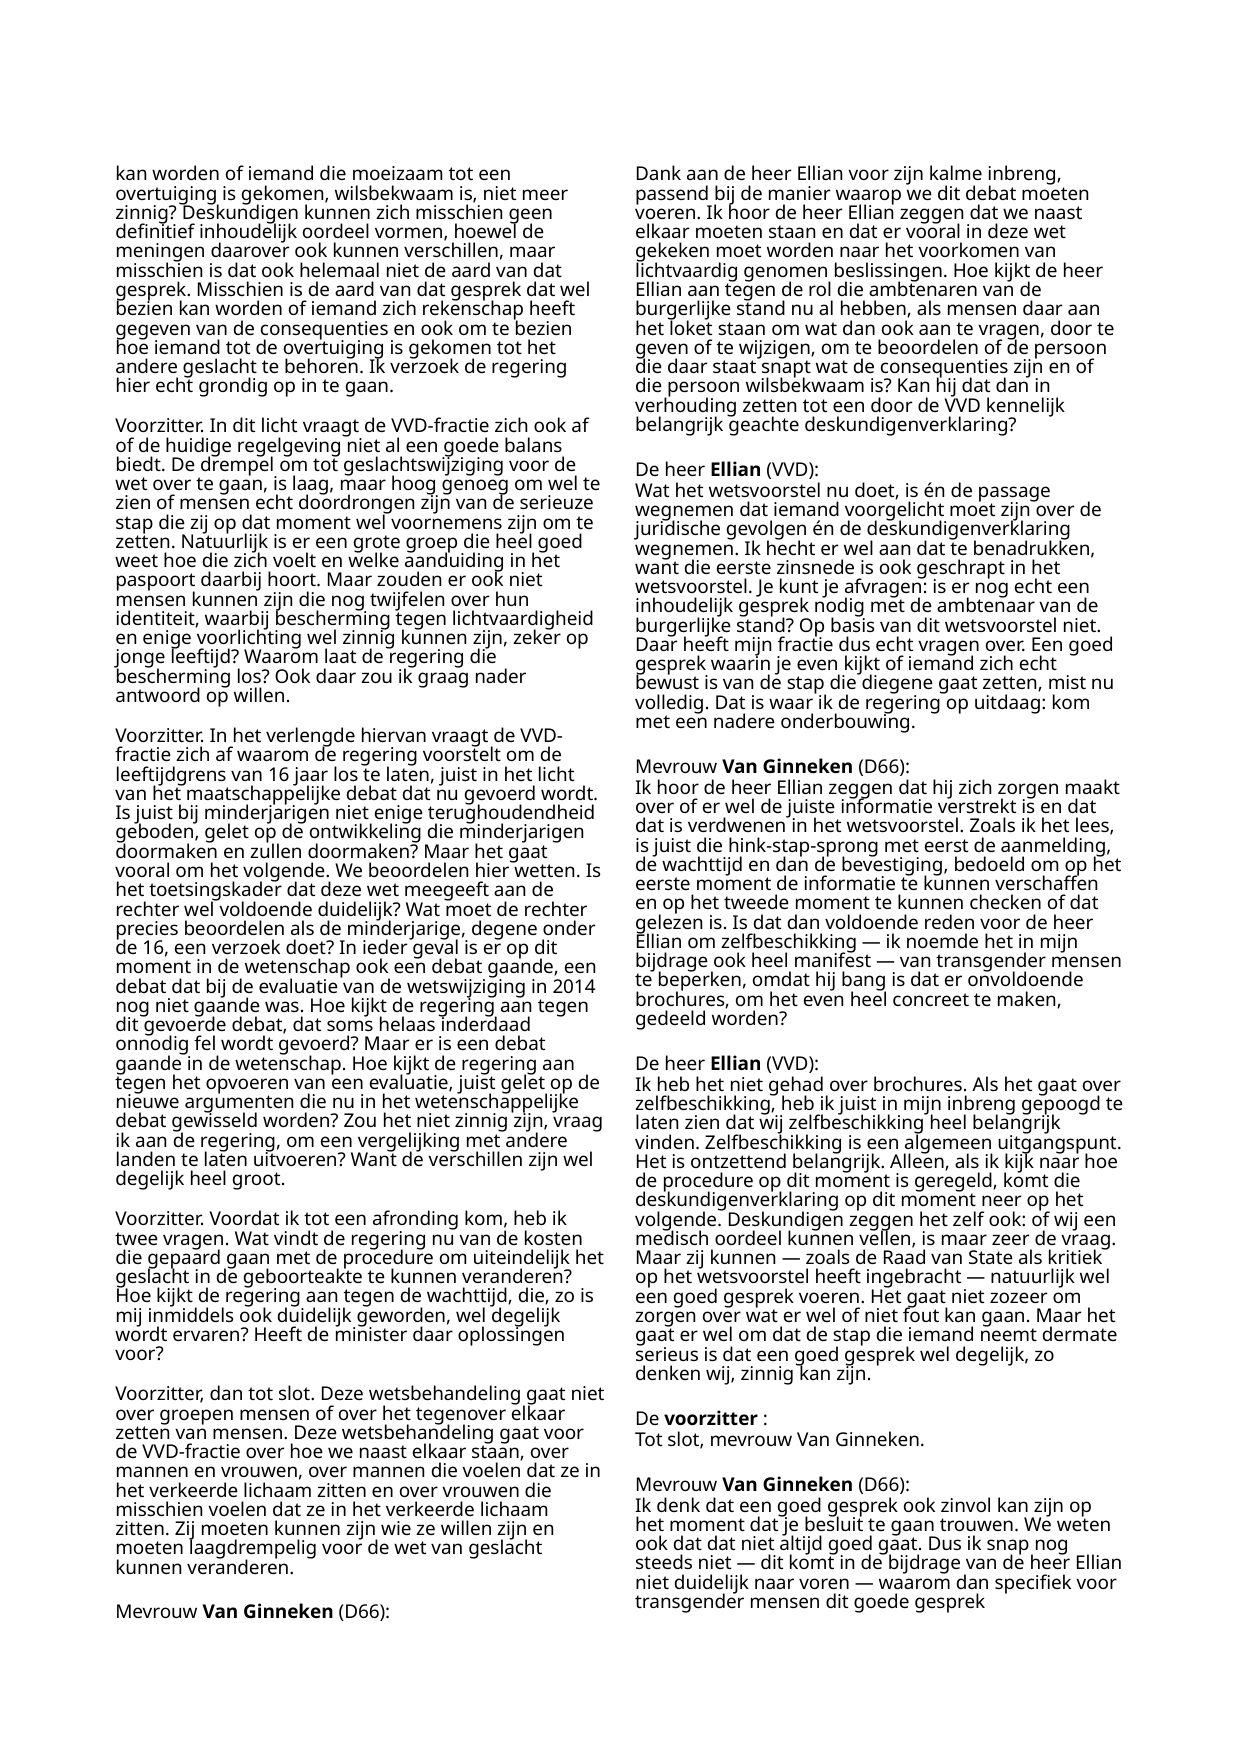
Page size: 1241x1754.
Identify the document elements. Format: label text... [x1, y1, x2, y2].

text kan worden of iemand die moeizaam tot een overtuiging is gekomen, wilsbekwaam is, niet meer zinnig? Deskundigen kunnen zich misschien geen definitief inhoudelijk oordeel vormen, hoewel de meningen daarover ook kunnen verschillen, maar misschien is dat ook helemaal niet de aard van dat gesprek. Misschien is de aard van dat gesprek dat wel bezien kan worden of iemand zich rekenschap heeft gegeven van de consequenties en ook om te bezien hoe iemand tot de overtuiging is gekomen tot het andere geslacht te behoren. Ik verzoek de regering hier echt grondig op in te gaan. [115, 165, 605, 397]
text De heer Ellian (VVD): [635, 456, 1125, 482]
text Dank aan de heer Ellian voor zijn kalme inbreng, passend bij de manier waarop we dit debat moeten voeren. Ik hoor de heer Ellian zeggen dat we naast elkaar moeten staan en dat er vooral in deze wet gekeken moet worden naar het voorkomen van lichtvaardig genomen beslissingen. Hoe kijkt de heer Ellian aan tegen de rol die ambtenaren van de burgerlijke stand nu al hebben, als mensen daar aan het loket staan om wat dan ook aan te vragen, door te geven of te wijzigen, om te beoordelen of de persoon die daar staat snapt wat de consequenties zijn en of die persoon wilsbekwaam is? Kan hij dat dan in verhouding zetten tot een door de VVD kennelijk belangrijk geachte deskundigenverklaring? [635, 165, 1125, 435]
text Voorzitter, dan tot slot. Deze wetsbehandeling gaat niet over groepen mensen of over het tegenover elkaar zetten van mensen. Deze wetsbehandeling gaat voor de VVD-fractie over hoe we naast elkaar staan, over mannen en vrouwen, over mannen die voelen dat ze in het verkeerde lichaam zitten en over vrouwen die misschien voelen dat ze in het verkeerde lichaam zitten. Zij moeten kunnen zijn wie ze willen zijn en moeten laagdrempelig voor de wet van geslacht kunnen veranderen. [115, 1385, 605, 1578]
text Ik denk dat een goed gesprek ook zinvol kan zijn op het moment dat je besluit te gaan trouwen. We weten ook dat dat niet altijd goed gaat. Dus ik snap nog steeds niet — dit komt in de bijdrage van de heer Ellian niet duidelijk naar voren — waarom dan specifiek voor transgender mensen dit goede gesprek [635, 1497, 1125, 1612]
text Voorzitter. In het verlengde hiervan vraagt de VVD-fractie zich af waarom de regering voorstelt om de leeftijdgrens van 16 jaar los te laten, juist in het licht van het maatschappelijke debat dat nu gevoerd wordt. Is juist bij minderjarigen niet enige terughoudendheid geboden, gelet op de ontwikkeling die minderjarigen doormaken en zullen doormaken? Maar het gaat vooral om het volgende. We beoordelen hier wetten. Is het toetsingskader dat deze wet meegeeft aan de rechter wel voldoende duidelijk? Wat moet de rechter precies beoordelen als de minderjarige, degene onder de 16, een verzoek doet? In ieder geval is er op dit moment in de wetenschap ook een debat gaande, een debat dat bij de evaluatie van de wetswijziging in 2014 nog niet gaande was. Hoe kijkt de regering aan tegen dit gevoerde debat, dat soms helaas inderdaad onnodig fel wordt gevoerd? Maar er is een debat gaande in de wetenschap. Hoe kijkt de regering aan tegen het opvoeren van een evaluatie, juist gelet op de nieuwe argumenten die nu in het wetenschappelijke debat gewisseld worden? Zou het niet zinnig zijn, vraag ik aan de regering, om een vergelijking met andere landen te laten uitvoeren? Want de verschillen zijn wel degelijk heel groot. [115, 727, 605, 1189]
text Mevrouw Van Ginneken (D66): [635, 753, 1125, 779]
text De heer Ellian (VVD): [635, 1050, 1125, 1076]
text Mevrouw Van Ginneken (D66): [635, 1471, 1125, 1497]
text Ik heb het niet gehad over brochures. Als het gaat over zelfbeschikking, heb ik juist in mijn inbreng gepoogd te laten zien dat wij zelfbeschikking heel belangrijk vinden. Zelfbeschikking is een algemeen uitgangspunt. Het is ontzettend belangrijk. Alleen, als ik kijk naar hoe de procedure op dit moment is geregeld, komt die deskundigenverklaring op dit moment neer op het volgende. Deskundigen zeggen het zelf ook: of wij een medisch oordeel kunnen vellen, is maar zeer de vraag. Maar zij kunnen — zoals de Raad van State als kritiek op het wetsvoorstel heeft ingebracht — natuurlijk wel een goed gesprek voeren. Het gaat niet zozeer om zorgen over wat er wel of niet fout kan gaan. Maar het gaat er wel om dat de stap die iemand neemt dermate serieus is dat een goed gesprek wel degelijk, zo denken wij, zinnig kan zijn. [635, 1076, 1125, 1384]
text Voorzitter. Voordat ik tot een afronding kom, heb ik twee vragen. Wat vindt de regering nu van de kosten die gepaard gaan met de procedure om uiteindelijk het geslacht in de geboorteakte te kunnen veranderen? Hoe kijkt de regering aan tegen de wachttijd, die, zo is mij inmiddels ook duidelijk geworden, wel degelijk wordt ervaren? Heeft de minister daar oplossingen voor? [115, 1210, 605, 1364]
text Tot slot, mevrouw Van Ginneken. [635, 1431, 1125, 1450]
text De voorzitter : [635, 1405, 1125, 1431]
text Wat het wetsvoorstel nu doet, is én de passage wegnemen dat iemand voorgelicht moet zijn over de juridische gevolgen én de deskundigenverklaring wegnemen. Ik hecht er wel aan dat te benadrukken, want die eerste zinsnede is ook geschrapt in het wetsvoorstel. Je kunt je afvragen: is er nog echt een inhoudelijk gesprek nodig met de ambtenaar van de burgerlijke stand? Op basis van dit wetsvoorstel niet. Daar heeft mijn fractie dus echt vragen over. Een goed gesprek waarin je even kijkt of iemand zich echt bewust is van de stap die diegene gaat zetten, mist nu volledig. Dat is waar ik de regering op uitdaag: kom met een nadere onderbouwing. [635, 482, 1125, 732]
text Mevrouw Van Ginneken (D66): [115, 1599, 605, 1624]
text Ik hoor de heer Ellian zeggen dat hij zich zorgen maakt over of er wel de juiste informatie verstrekt is en dat dat is verdwenen in het wetsvoorstel. Zoals ik het lees, is juist die hink-stap-sprong met eerst de aanmelding, de wachttijd en dan de bevestiging, bedoeld om op het eerste moment de informatie te kunnen verschaffen en op het tweede moment te kunnen checken of dat gelezen is. Is dat dan voldoende reden voor de heer Ellian om zelfbeschikking — ik noemde het in mijn bijdrage ook heel manifest — van transgender mensen te beperken, omdat hij bang is dat er onvoldoende brochures, om het even heel concreet te maken, gedeeld worden? [635, 779, 1125, 1029]
text Voorzitter. In dit licht vraagt de VVD-fractie zich ook af of de huidige regelgeving niet al een goede balans biedt. De drempel om tot geslachtswijziging voor de wet over te gaan, is laag, maar hoog genoeg om wel te zien of mensen echt doordrongen zijn van de serieuze stap die zij op dat moment wel voornemens zijn om te zetten. Natuurlijk is er een grote groep die heel goed weet hoe die zich voelt en welke aanduiding in het paspoort daarbij hoort. Maar zouden er ook niet mensen kunnen zijn die nog twijfelen over hun identiteit, waarbij bescherming tegen lichtvaardigheid en enige voorlichting wel zinnig kunnen zijn, zeker op jonge leeftijd? Waarom laat de regering die bescherming los? Ook daar zou ik graag nader antwoord op willen. [115, 417, 605, 706]
